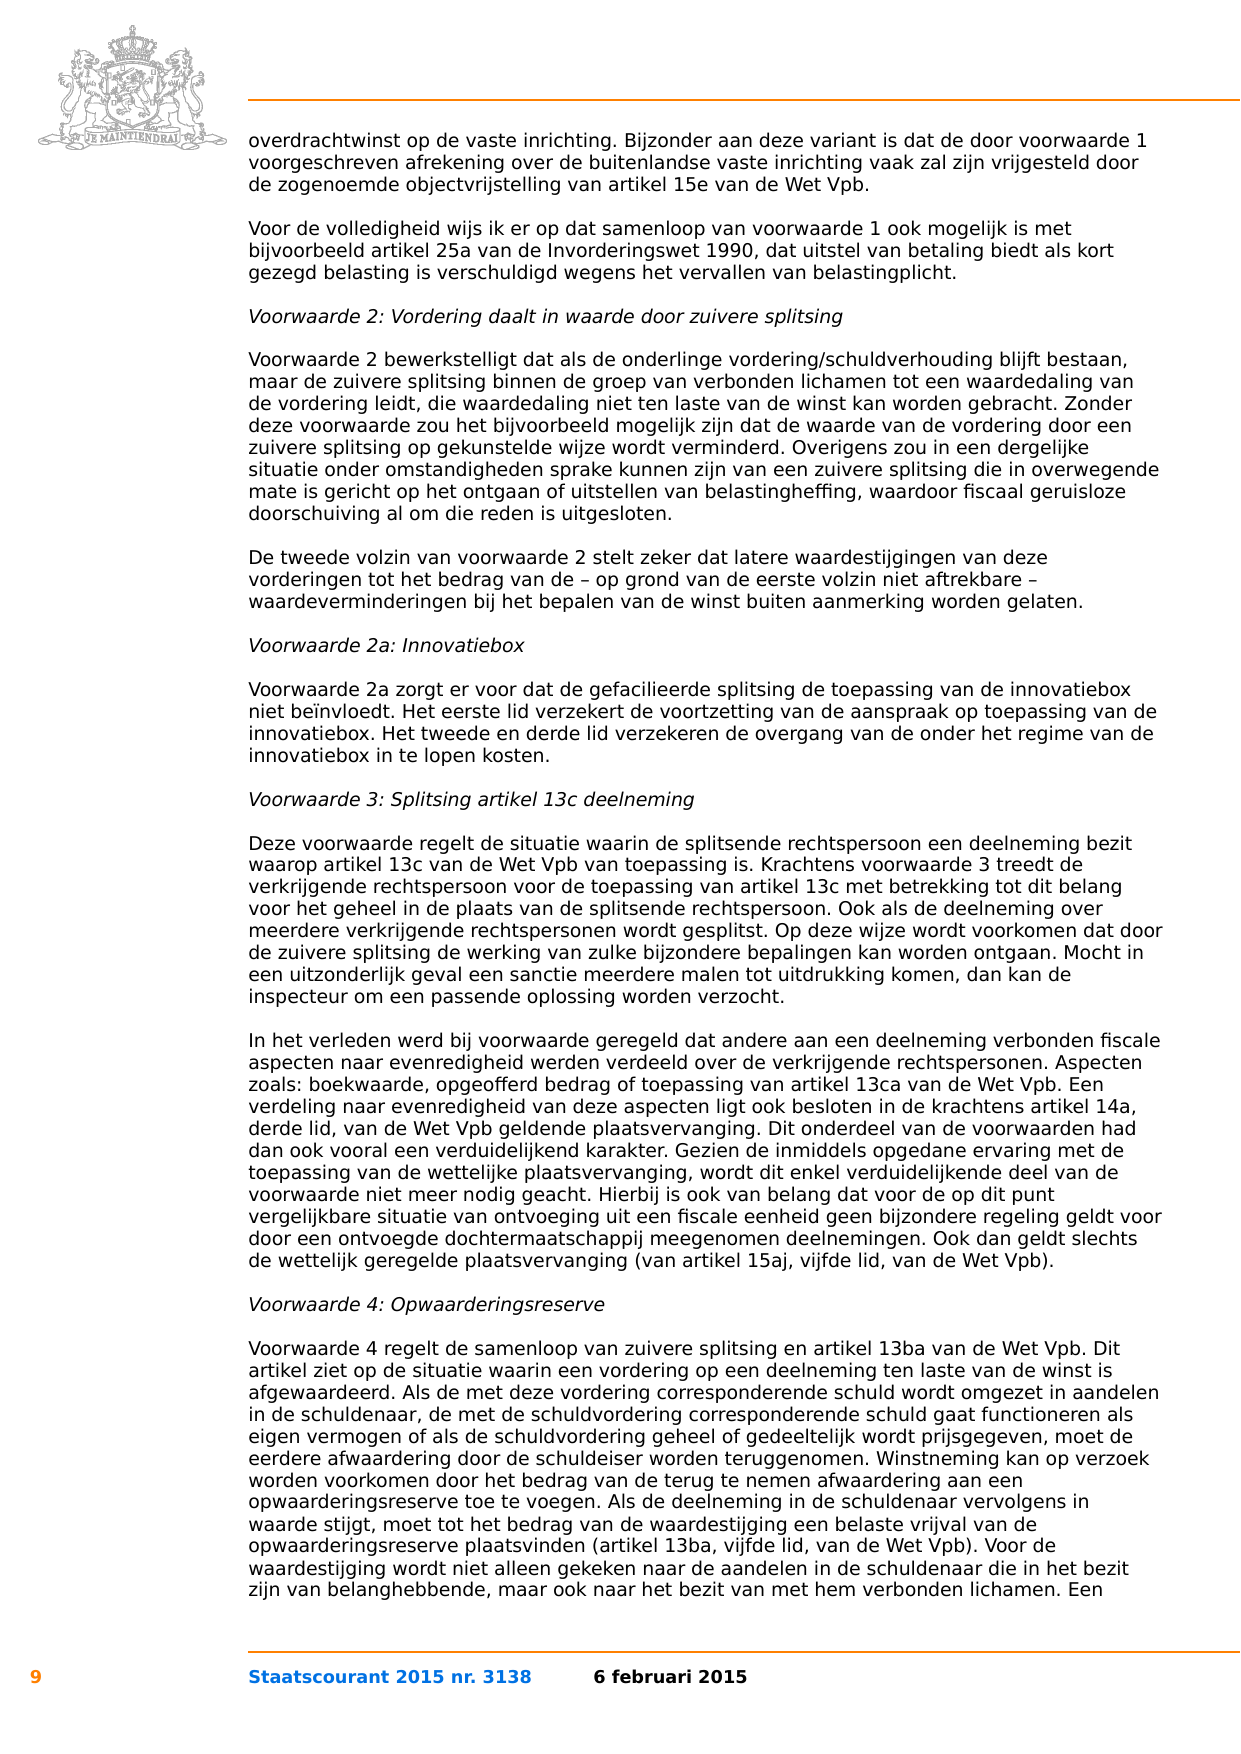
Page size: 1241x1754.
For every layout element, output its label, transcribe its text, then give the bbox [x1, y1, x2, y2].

picture [38, 25, 227, 150]
text overdrachtwinst op de vaste inrichting. Bijzonder aan deze variant is dat de door voorwaarde 1 voorgeschreven afrekening over de buitenlandse vaste inrichting vaak zal zijn vrijgesteld door de zogenoemde objectvrijstelling van artikel 15e van de Wet Vpb. [248, 130, 1163, 196]
subtitle Voorwaarde 2: Vordering daalt in waarde door zuivere splitsing [248, 306, 1163, 327]
text In het verleden werd bij voorwaarde geregeld dat andere aan een deelneming verbonden fiscale aspecten naar evenredigheid werden verdeeld over de verkrijgende rechtspersonen. Aspecten zoals: boekwaarde, opgeofferd bedrag of toepassing van artikel 13ca van de Wet Vpb. Een verdeling naar evenredigheid van deze aspecten ligt ook besloten in de krachtens artikel 14a, derde lid, van de Wet Vpb geldende plaatsvervanging. Dit onderdeel van de voorwaarden had dan ook vooral een verduidelijkend karakter. Gezien de inmiddels opgedane ervaring met de toepassing van de wettelijke plaatsvervanging, wordt dit enkel verduidelijkende deel van de voorwaarde niet meer nodig geacht. Hierbij is ook van belang dat voor de op dit punt vergelijkbare situatie van ontvoeging uit een fiscale eenheid geen bijzondere regeling geldt voor door een ontvoegde dochtermaatschappij meegenomen deelnemingen. Ook dan geldt slechts de wettelijk geregelde plaatsvervanging (van artikel 15aj, vijfde lid, van de Wet Vpb). [248, 1030, 1163, 1272]
text Voorwaarde 2 bewerkstelligt dat als de onderlinge vordering/schuldverhouding blijft bestaan, maar de zuivere splitsing binnen de groep van verbonden lichamen tot een waardedaling van de vordering leidt, die waardedaling niet ten laste van de winst kan worden gebracht. Zonder deze voorwaarde zou het bijvoorbeeld mogelijk zijn dat de waarde van de vordering door een zuivere splitsing op gekunstelde wijze wordt verminderd. Overigens zou in een dergelijke situatie onder omstandigheden sprake kunnen zijn van een zuivere splitsing die in overwegende mate is gericht op het ontgaan of uitstellen van belastingheffing, waardoor fiscaal geruisloze doorschuiving al om die reden is uitgesloten. [248, 349, 1163, 525]
text Voor de volledigheid wijs ik er op dat samenloop van voorwaarde 1 ook mogelijk is met bijvoorbeeld artikel 25a van de Invorderingswet 1990, dat uitstel van betaling biedt als kort gezegd belasting is verschuldigd wegens het vervallen van belastingplicht. [248, 218, 1163, 284]
text Voorwaarde 4 regelt de samenloop van zuivere splitsing en artikel 13ba van de Wet Vpb. Dit artikel ziet op de situatie waarin een vordering op een deelneming ten laste van de winst is afgewaardeerd. Als de met deze vordering corresponderende schuld wordt omgezet in aandelen in de schuldenaar, de met de schuldvordering corresponderende schuld gaat functioneren als eigen vermogen of als de schuldvordering geheel of gedeeltelijk wordt prijsgegeven, moet de eerdere afwaardering door de schuldeiser worden teruggenomen. Winstneming kan op verzoek worden voorkomen door het bedrag van de terug te nemen afwaardering aan een opwaarderingsreserve toe te voegen. Als de deelneming in de schuldenaar vervolgens in waarde stijgt, moet tot het bedrag van de waardestijging een belaste vrijval van de opwaarderingsreserve plaatsvinden (artikel 13ba, vijfde lid, van de Wet Vpb). Voor de waardestijging wordt niet alleen gekeken naar de aandelen in de schuldenaar die in het bezit zijn van belanghebbende, maar ook naar het bezit van met hem verbonden lichamen. Een [248, 1338, 1163, 1601]
subtitle Voorwaarde 4: Opwaarderingsreserve [248, 1294, 1163, 1316]
subtitle Voorwaarde 2a: Innovatiebox [248, 635, 1163, 657]
text Deze voorwaarde regelt de situatie waarin de splitsende rechtspersoon een deelneming bezit waarop artikel 13c van de Wet Vpb van toepassing is. Krachtens voorwaarde 3 treedt de verkrijgende rechtspersoon voor de toepassing van artikel 13c met betrekking tot dit belang voor het geheel in de plaats van de splitsende rechtspersoon. Ook als de deelneming over meerdere verkrijgende rechtspersonen wordt gesplitst. Op deze wijze wordt voorkomen dat door de zuivere splitsing de werking van zulke bijzondere bepalingen kan worden ontgaan. Mocht in een uitzonderlijk geval een sanctie meerdere malen tot uitdrukking komen, dan kan de inspecteur om een passende oplossing worden verzocht. [248, 832, 1163, 1008]
text De tweede volzin van voorwaarde 2 stelt zeker dat latere waardestijgingen van deze vorderingen tot het bedrag van de – op grond van de eerste volzin niet aftrekbare – waardeverminderingen bij het bepalen van de winst buiten aanmerking worden gelaten. [248, 547, 1163, 613]
subtitle Voorwaarde 3: Splitsing artikel 13c deelneming [248, 788, 1163, 811]
text Voorwaarde 2a zorgt er voor dat de gefacilieerde splitsing de toepassing van de innovatiebox niet beïnvloedt. Het eerste lid verzekert de voortzetting van de aanspraak op toepassing van de innovatiebox. Het tweede en derde lid verzekeren de overgang van de onder het regime van de innovatiebox in te lopen kosten. [248, 679, 1163, 767]
